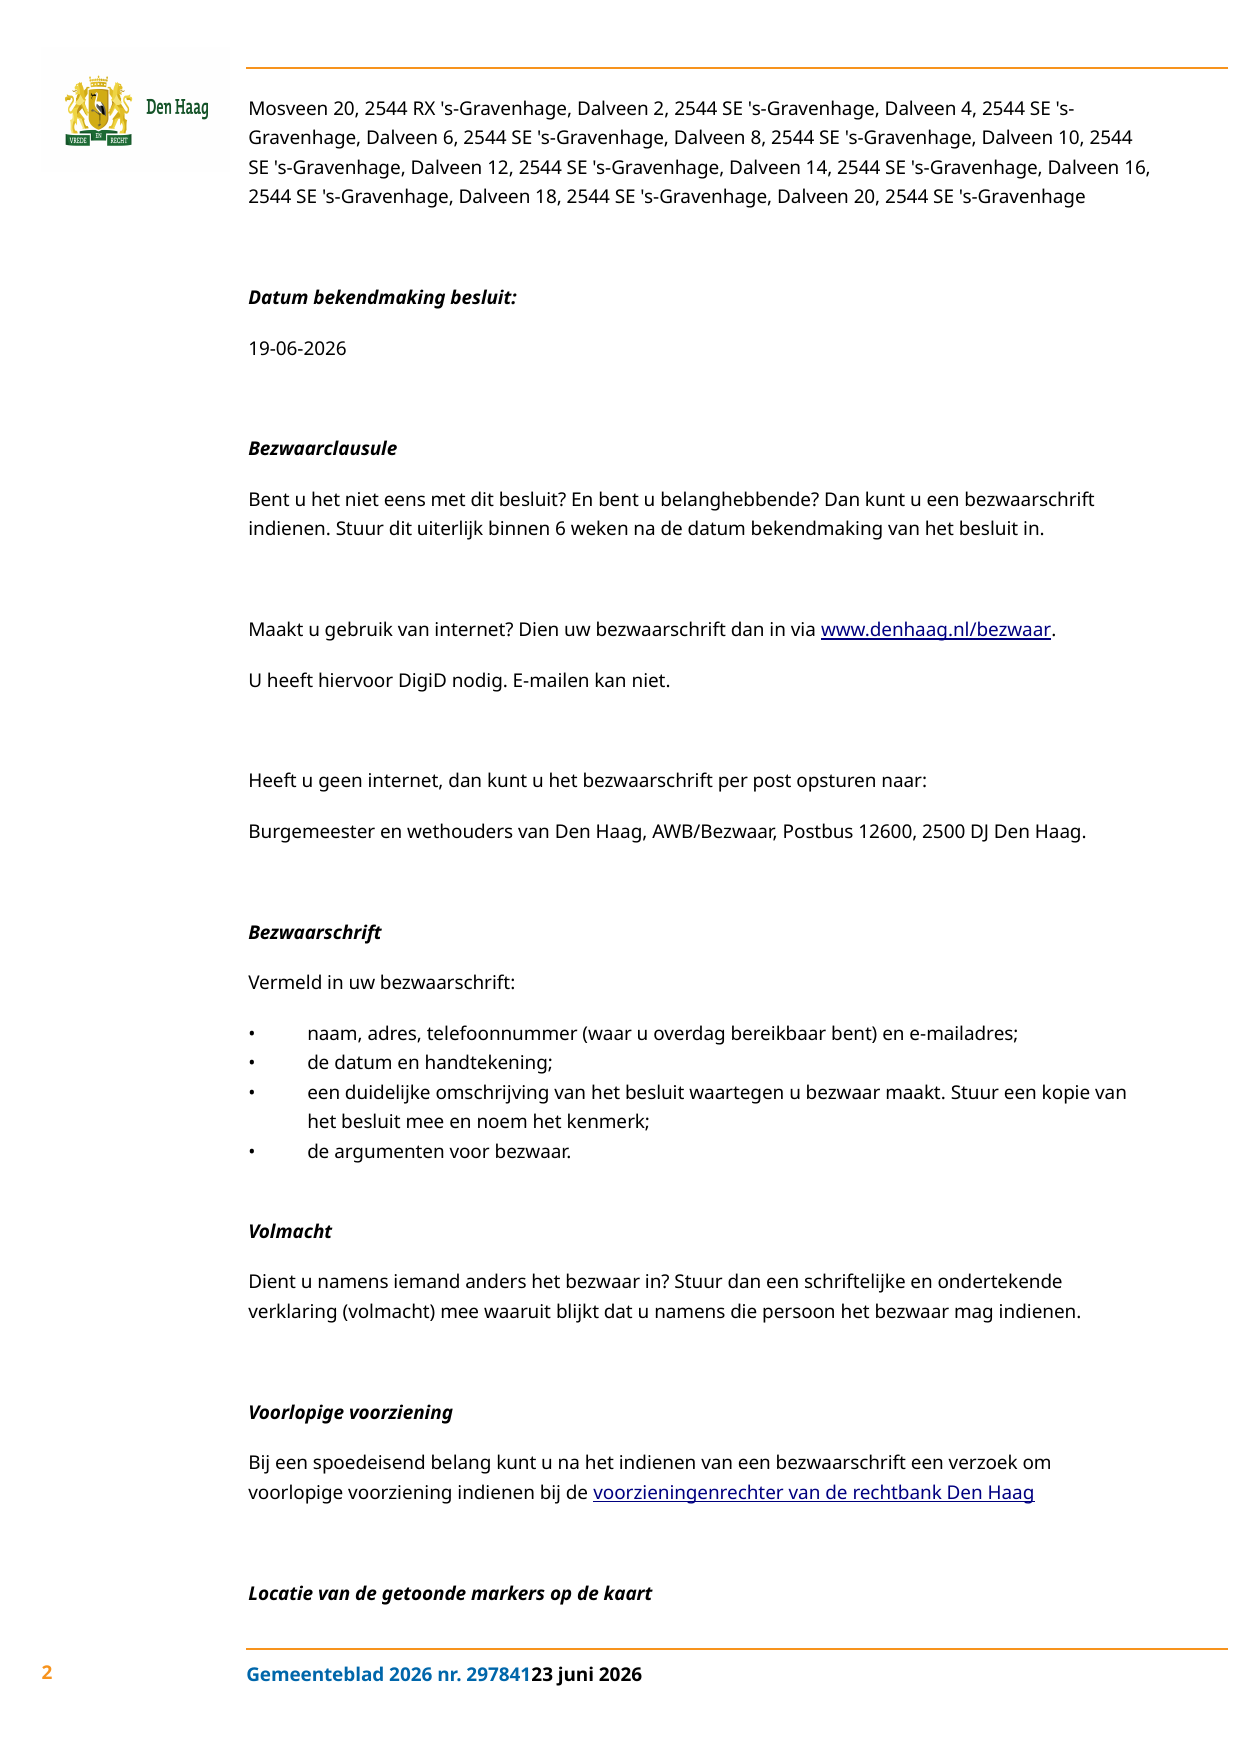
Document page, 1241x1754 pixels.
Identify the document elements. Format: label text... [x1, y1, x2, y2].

picture [41, 47, 231, 172]
text 19-06-2026 [248, 335, 1152, 361]
list de argumenten voor bezwaar. [248, 1138, 1152, 1164]
text Volmacht [248, 1218, 1152, 1244]
list een duidelijke omschrijving van het besluit waartegen u bezwaar maakt. Stuur een kopie van het besluit mee en noem het kenmerk; [248, 1079, 1152, 1134]
text Mosveen 20, 2544 RX 's-Gravenhage, Dalveen 2, 2544 SE 's-Gravenhage, Dalveen 4, 2544 SE 's-Gravenhage, Dalveen 6, 2544 SE 's-Gravenhage, Dalveen 8, 2544 SE 's-Gravenhage, Dalveen 10, 2544 SE 's-Gravenhage, Dalveen 12, 2544 SE 's-Gravenhage, Dalveen 14, 2544 SE 's-Gravenhage, Dalveen 16, 2544 SE 's-Gravenhage, Dalveen 18, 2544 SE 's-Gravenhage, Dalveen 20, 2544 SE 's-Gravenhage [248, 95, 1152, 209]
list de datum en handtekening; [248, 1049, 1152, 1075]
text Heeft u geen internet, dan kunt u het bezwaarschrift per post opsturen naar: [248, 768, 1152, 793]
text Dient u namens iemand anders het bezwaar in? Stuur dan een schriftelijke en ondertekende verklaring (volmacht) mee waaruit blijkt dat u namens die persoon het bezwaar mag indienen. [248, 1268, 1152, 1324]
text Burgemeester en wethouders van Den Haag, AWB/Bezwaar, Postbus 12600, 2500 DJ Den Haag. [248, 818, 1152, 844]
list naam, adres, telefoonnummer (waar u overdag bereikbaar bent) en e-mailadres; [248, 1020, 1152, 1046]
text Locatie van de getoonde markers op de kaart [248, 1580, 1152, 1606]
text Vermeld in uw bezwaarschrift: [248, 969, 1152, 995]
text Bezwaarschrift [248, 919, 1152, 945]
text Maakt u gebruik van internet? Dien uw bezwaarschrift dan in via www.denhaag.nl/bezwaar. [248, 616, 1152, 642]
text Bent u het niet eens met dit besluit? En bent u belanghebbende? Dan kunt u een bezwaarschrift indienen. Stuur dit uiterlijk binnen 6 weken na de datum bekendmaking van het besluit in. [248, 486, 1152, 541]
text Voorlopige voorziening [248, 1399, 1152, 1425]
text Datum bekendmaking besluit: [248, 284, 1152, 310]
text Bezwaarclausule [248, 436, 1152, 461]
text U heeft hiervoor DigiD nodig. E-mailen kan niet. [248, 667, 1152, 693]
text Bij een spoedeisend belang kunt u na het indienen van een bezwaarschrift een verzoek om voorlopige voorziening indienen bij de voorzieningenrechter van de rechtbank Den Haag [248, 1449, 1152, 1505]
